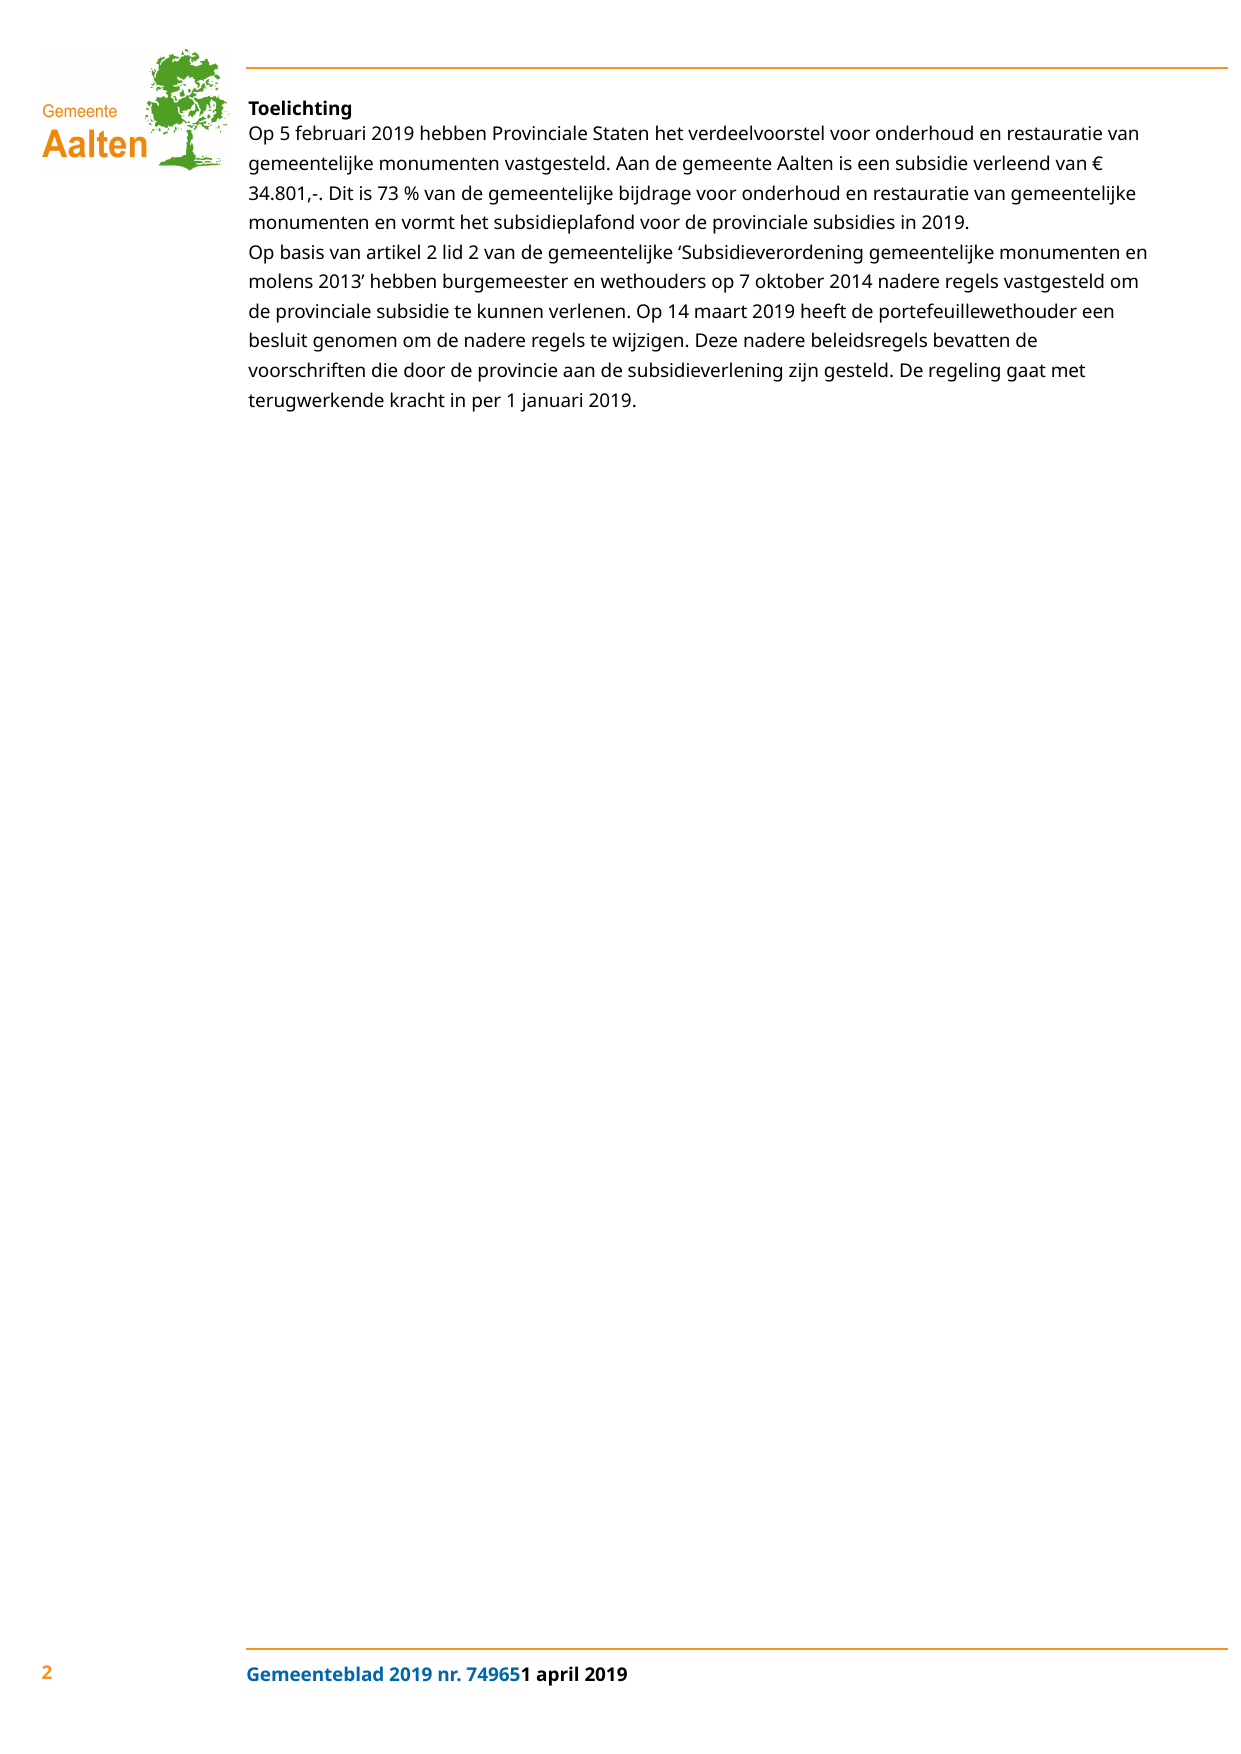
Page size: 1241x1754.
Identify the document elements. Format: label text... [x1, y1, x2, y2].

text Op 5 februari 2019 hebben Provinciale Staten het verdeelvoorstel voor onderhoud en restauratie van gemeentelijke monumenten vastgesteld. Aan de gemeente Aalten is een subsidie verleend van € 34.801,-. Dit is 73 % van de gemeentelijke bijdrage voor onderhoud en restauratie van gemeentelijke monumenten en vormt het subsidieplafond voor de provinciale subsidies in 2019. [248, 121, 1152, 235]
text Op basis van artikel 2 lid 2 van de gemeentelijke ‘Subsidieverordening gemeentelijke monumenten en molens 2013’ hebben burgemeester en wethouders op 7 oktober 2014 nadere regels vastgesteld om de provinciale subsidie te kunnen verlenen. Op 14 maart 2019 heeft de portefeuillewethouder een besluit genomen om de nadere regels te wijzigen. Deze nadere beleidsregels bevatten de voorschriften die door de provincie aan de subsidieverlening zijn gesteld. De regeling gaat met terugwerkende kracht in per 1 januari 2019. [248, 239, 1152, 413]
picture [41, 47, 231, 172]
text Toelichting [248, 95, 1152, 121]
